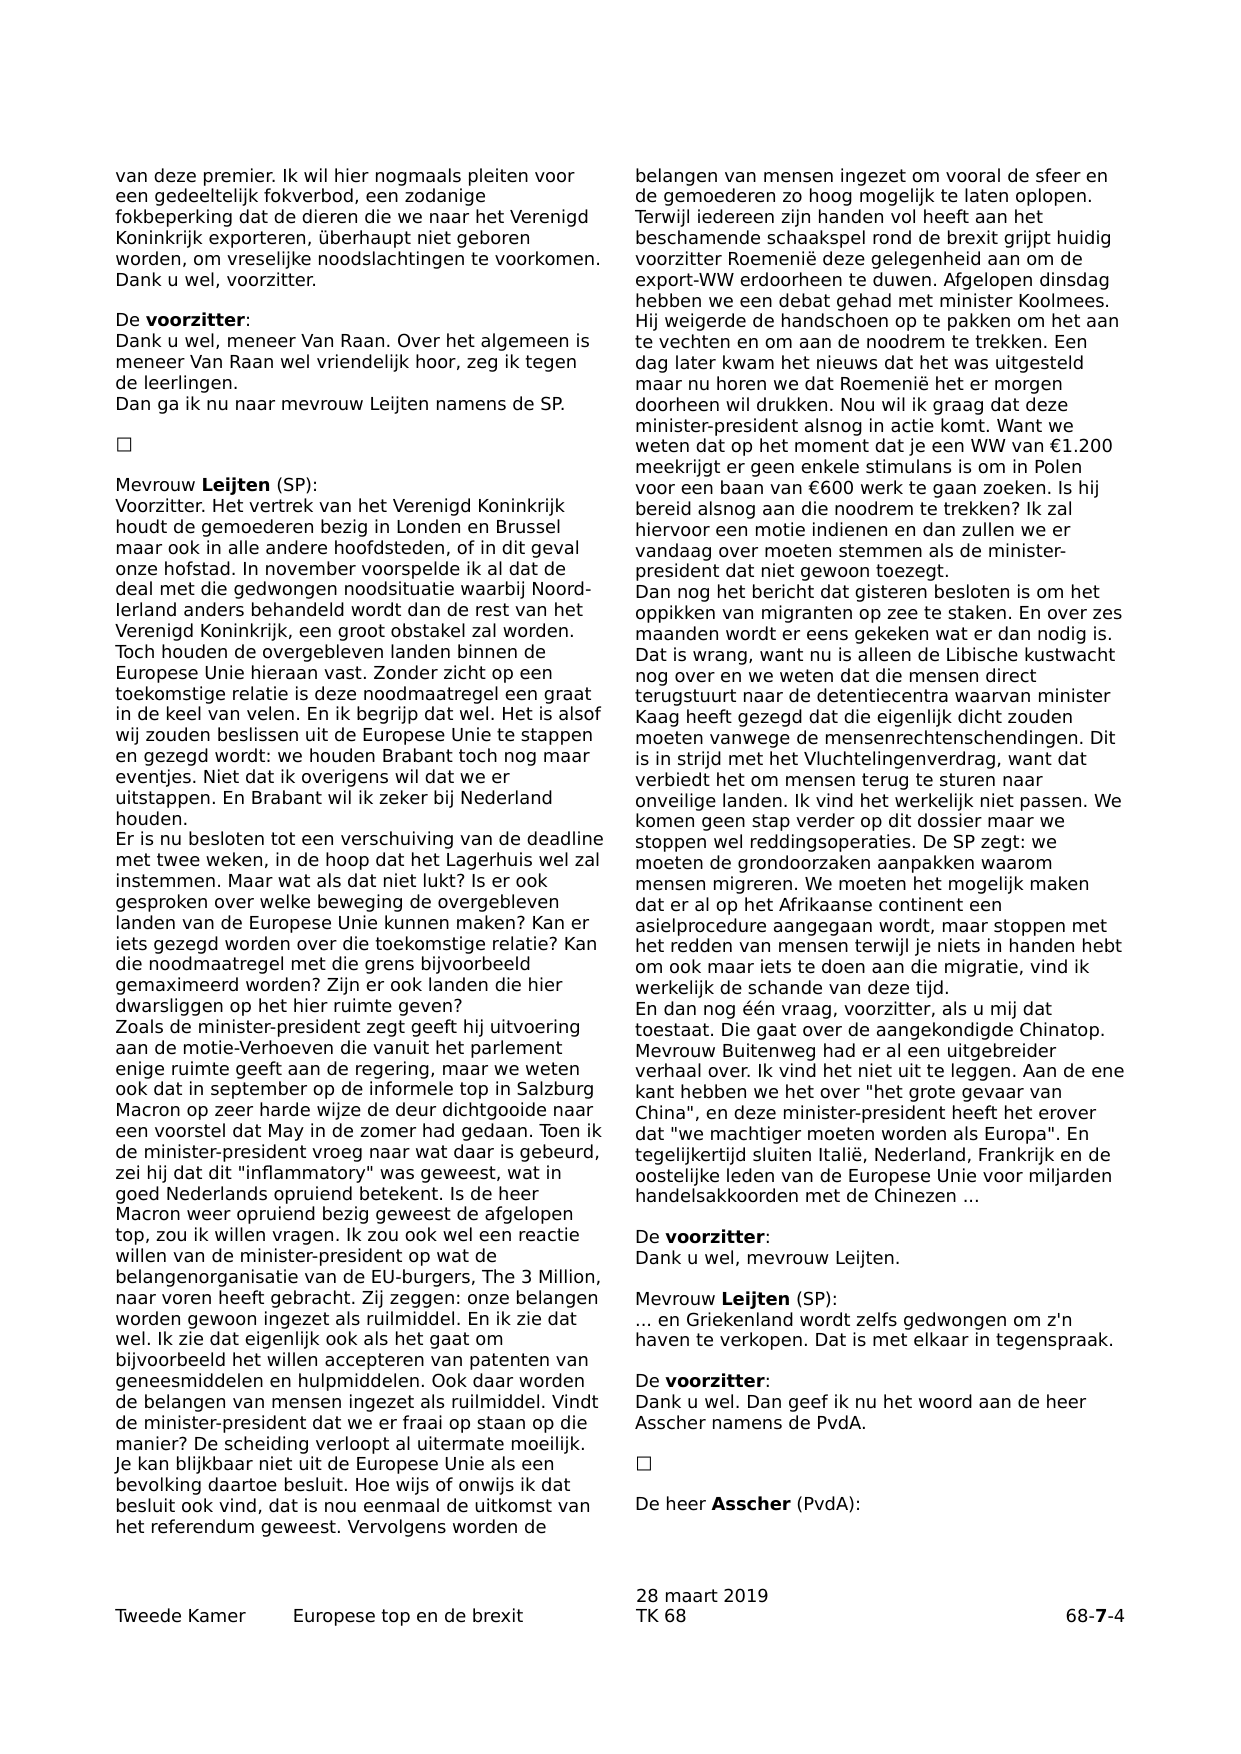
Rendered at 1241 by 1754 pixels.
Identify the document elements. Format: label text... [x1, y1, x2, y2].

text De heer Asscher (PvdA): [635, 1494, 1125, 1515]
text Dank u wel, meneer Van Raan. Over het algemeen is meneer Van Raan wel vriendelijk hoor, zeg ik tegen de leerlingen. [115, 331, 605, 393]
text ... en Griekenland wordt zelfs gedwongen om z'n haven te verkopen. Dat is met elkaar in tegenspraak. [635, 1309, 1125, 1351]
text Er is nu besloten tot een verschuiving van de deadline met twee weken, in de hoop dat het Lagerhuis wel zal instemmen. Maar wat als dat niet lukt? Is er ook gesproken over welke beweging de overgebleven landen van de Europese Unie kunnen maken? Kan er iets gezegd worden over die toekomstige relatie? Kan die noodmaatregel met die grens bijvoorbeeld gemaximeerd worden? Zijn er ook landen die hier dwarsliggen op het hier ruimte geven? [115, 829, 605, 1017]
text Mevrouw Leijten (SP): [635, 1288, 1125, 1309]
text belangen van mensen ingezet om vooral de sfeer en de gemoederen zo hoog mogelijk te laten oplopen. [635, 165, 1125, 207]
text Terwijl iedereen zijn handen vol heeft aan het beschamende schaakspel rond de brexit grijpt huidig voorzitter Roemenië deze gelegenheid aan om de export-WW erdoorheen te duwen. Afgelopen dinsdag hebben we een debat gehad met minister Koolmees. Hij weigerde de handschoen op te pakken om het aan te vechten en om aan de noodrem te trekken. Een dag later kwam het nieuws dat het was uitgesteld maar nu horen we dat Roemenië het er morgen doorheen wil drukken. Nou wil ik graag dat deze minister-president alsnog in actie komt. Want we weten dat op het moment dat je een WW van €1.200 meekrijgt er geen enkele stimulans is om in Polen voor een baan van €600 werk te gaan zoeken. Is hij bereid alsnog aan die noodrem te trekken? Ik zal hiervoor een motie indienen en dan zullen we er vandaag over moeten stemmen als de minister-president dat niet gewoon toezegt. [635, 207, 1125, 582]
text De voorzitter: [635, 1371, 1125, 1392]
text De voorzitter: [115, 310, 605, 331]
text Voorzitter. Het vertrek van het Verenigd Koninkrijk houdt de gemoederen bezig in Londen en Brussel maar ook in alle andere hoofdsteden, of in dit geval onze hofstad. In november voorspelde ik al dat de deal met die gedwongen noodsituatie waarbij Noord-Ierland anders behandeld wordt dan de rest van het Verenigd Koninkrijk, een groot obstakel zal worden. Toch houden de overgebleven landen binnen de Europese Unie hieraan vast. Zonder zicht op een toekomstige relatie is deze noodmaatregel een graat in de keel van velen. En ik begrijp dat wel. Het is alsof wij zouden beslissen uit de Europese Unie te stappen en gezegd wordt: we houden Brabant toch nog maar eventjes. Niet dat ik overigens wil dat we er uitstappen. En Brabant wil ik zeker bij Nederland houden. [115, 496, 605, 829]
text Dan ga ik nu naar mevrouw Leijten namens de SP. [115, 393, 605, 414]
text ⬜ [115, 434, 605, 455]
text ⬜ [635, 1453, 1125, 1474]
text Zoals de minister-president zegt geeft hij uitvoering aan de motie-Verhoeven die vanuit het parlement enige ruimte geeft aan de regering, maar we weten ook dat in september op de informele top in Salzburg Macron op zeer harde wijze de deur dichtgooide naar een voorstel dat May in de zomer had gedaan. Toen ik de minister-president vroeg naar wat daar is gebeurd, zei hij dat dit "inflammatory" was geweest, wat in goed Nederlands opruiend betekent. Is de heer Macron weer opruiend bezig geweest de afgelopen top, zou ik willen vragen. Ik zou ook wel een reactie willen van de minister-president op wat de belangenorganisatie van de EU-burgers, The 3 Million, naar voren heeft gebracht. Zij zeggen: onze belangen worden gewoon ingezet als ruilmiddel. En ik zie dat wel. Ik zie dat eigenlijk ook als het gaat om bijvoorbeeld het willen accepteren van patenten van geneesmiddelen en hulpmiddelen. Ook daar worden de belangen van mensen ingezet als ruilmiddel. Vindt de minister-president dat we er fraai op staan op die manier? De scheiding verloopt al uitermate moeilijk. Je kan blijkbaar niet uit de Europese Unie als een bevolking daartoe besluit. Hoe wijs of onwijs ik dat besluit ook vind, dat is nou eenmaal de uitkomst van het referendum geweest. Vervolgens worden de [115, 1017, 605, 1537]
text Dank u wel, voorzitter. [115, 269, 605, 290]
text Dank u wel, mevrouw Leijten. [635, 1248, 1125, 1268]
text En dan nog één vraag, voorzitter, als u mij dat toestaat. Die gaat over de aangekondigde Chinatop. Mevrouw Buitenweg had er al een uitgebreider verhaal over. Ik vind het niet uit te leggen. Aan de ene kant hebben we het over "het grote gevaar van China", en deze minister-president heeft het erover dat "we machtiger moeten worden als Europa". En tegelijkertijd sluiten Italië, Nederland, Frankrijk en de oostelijke leden van de Europese Unie voor miljarden handelsakkoorden met de Chinezen ... [635, 999, 1125, 1207]
text De voorzitter: [635, 1227, 1125, 1248]
text Dan nog het bericht dat gisteren besloten is om het oppikken van migranten op zee te staken. En over zes maanden wordt er eens gekeken wat er dan nodig is. Dat is wrang, want nu is alleen de Libische kustwacht nog over en we weten dat die mensen direct terugstuurt naar de detentiecentra waarvan minister Kaag heeft gezegd dat die eigenlijk dicht zouden moeten vanwege de mensenrechtenschendingen. Dit is in strijd met het Vluchtelingenverdrag, want dat verbiedt het om mensen terug te sturen naar onveilige landen. Ik vind het werkelijk niet passen. We komen geen stap verder op dit dossier maar we stoppen wel reddingsoperaties. De SP zegt: we moeten de grondoorzaken aanpakken waarom mensen migreren. We moeten het mogelijk maken dat er al op het Afrikaanse continent een asielprocedure aangegaan wordt, maar stoppen met het redden van mensen terwijl je niets in handen hebt om ook maar iets te doen aan die migratie, vind ik werkelijk de schande van deze tijd. [635, 582, 1125, 999]
text van deze premier. Ik wil hier nogmaals pleiten voor een gedeeltelijk fokverbod, een zodanige fokbeperking dat de dieren die we naar het Verenigd Koninkrijk exporteren, überhaupt niet geboren worden, om vreselijke noodslachtingen te voorkomen. [115, 165, 605, 269]
text Dank u wel. Dan geef ik nu het woord aan de heer Asscher namens de PvdA. [635, 1392, 1125, 1433]
text Mevrouw Leijten (SP): [115, 475, 605, 496]
